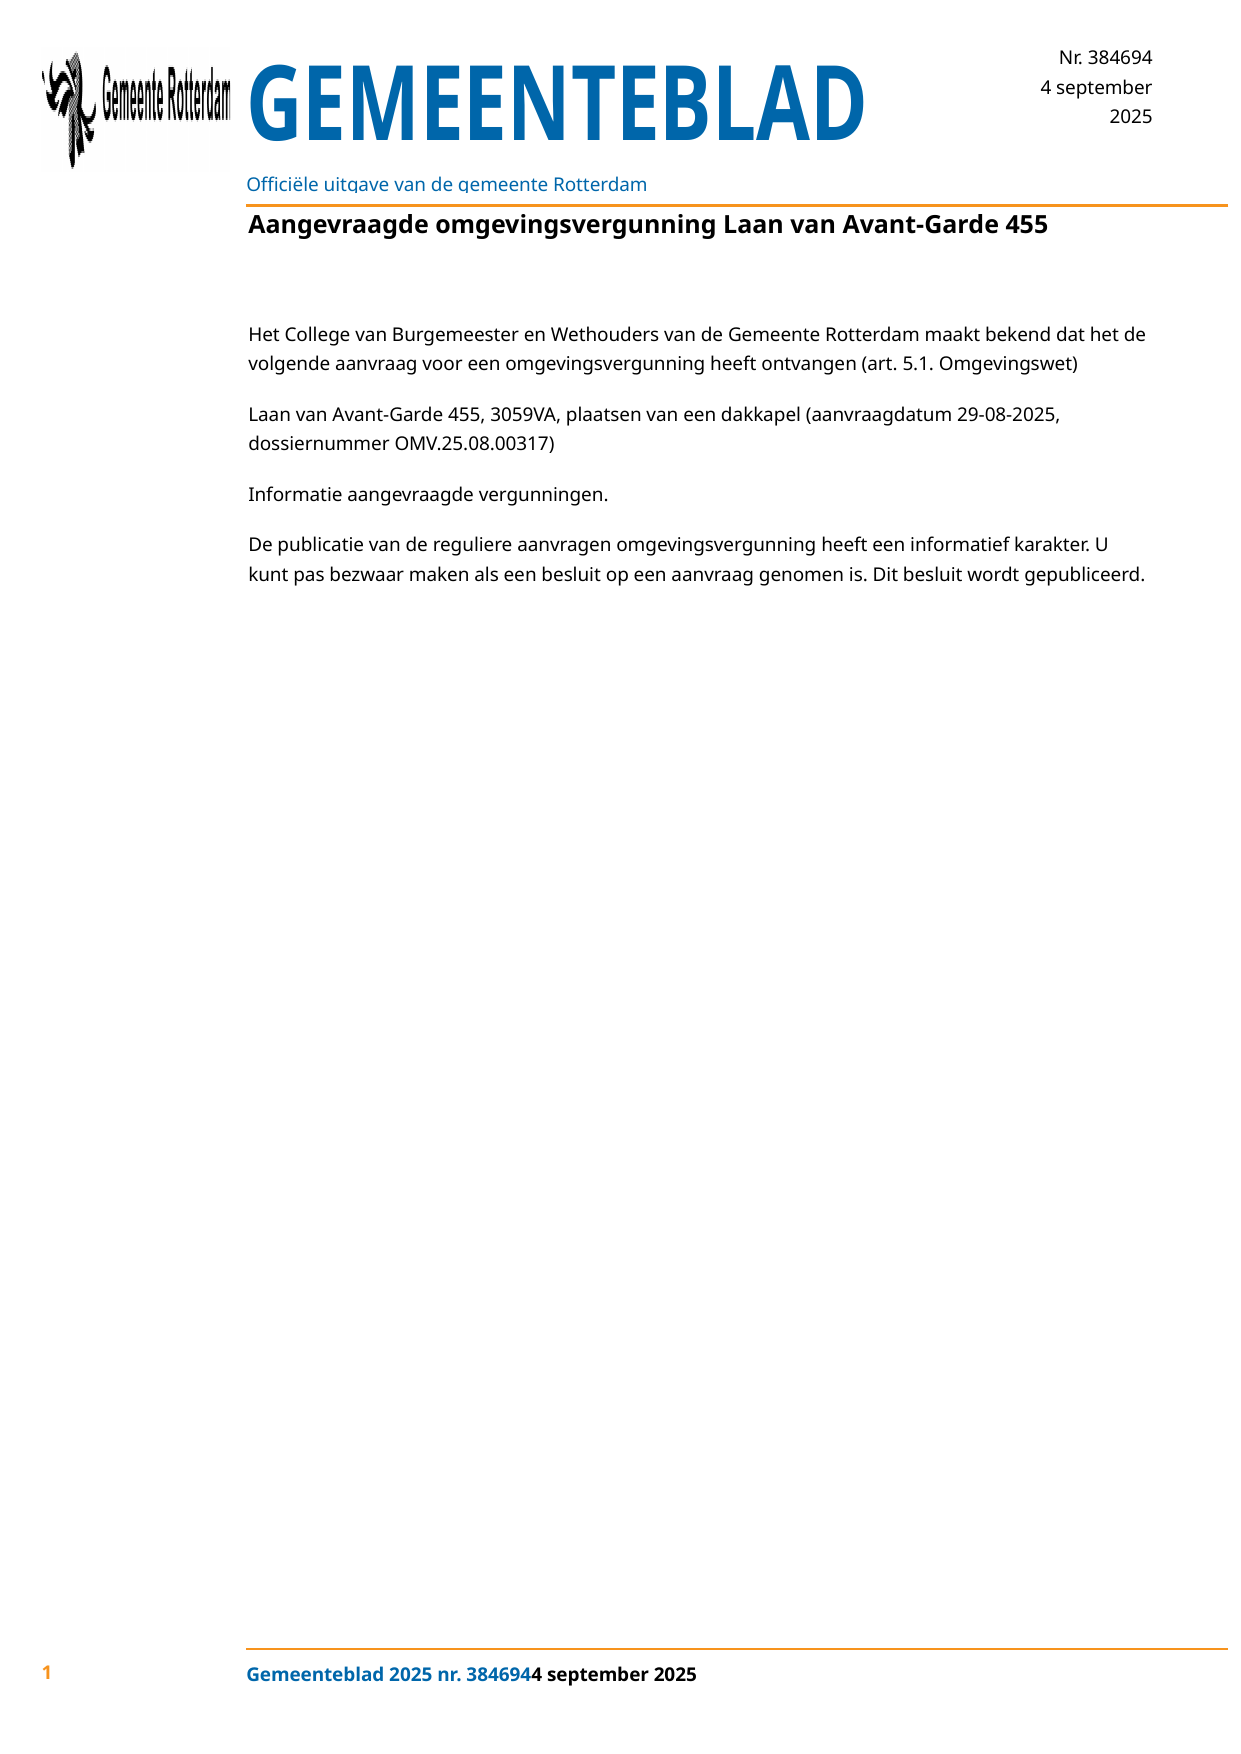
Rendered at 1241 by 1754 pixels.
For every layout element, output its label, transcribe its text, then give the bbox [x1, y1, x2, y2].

picture [41, 47, 231, 172]
text Laan van Avant-Garde 455, 3059VA, plaatsen van een dakkapel (aanvraagdatum 29-08-2025, dossiernummer OMV.25.08.00317) [248, 401, 1152, 456]
text Aangevraagde omgevingsvergunning Laan van Avant-Garde 455 [248, 207, 1152, 241]
text Informatie aangevraagde vergunningen. [248, 481, 1152, 506]
text De publicatie van de reguliere aanvragen omgevingsvergunning heeft een informatief karakter. U kunt pas bezwaar maken als een besluit op een aanvraag genomen is. Dit besluit wordt gepubliceerd. [248, 531, 1152, 586]
text Het College van Burgemeester en Wethouders van de Gemeente Rotterdam maakt bekend dat het de volgende aanvraag voor een omgevingsvergunning heeft ontvangen (art. 5.1. Omgevingswet) [248, 321, 1152, 376]
